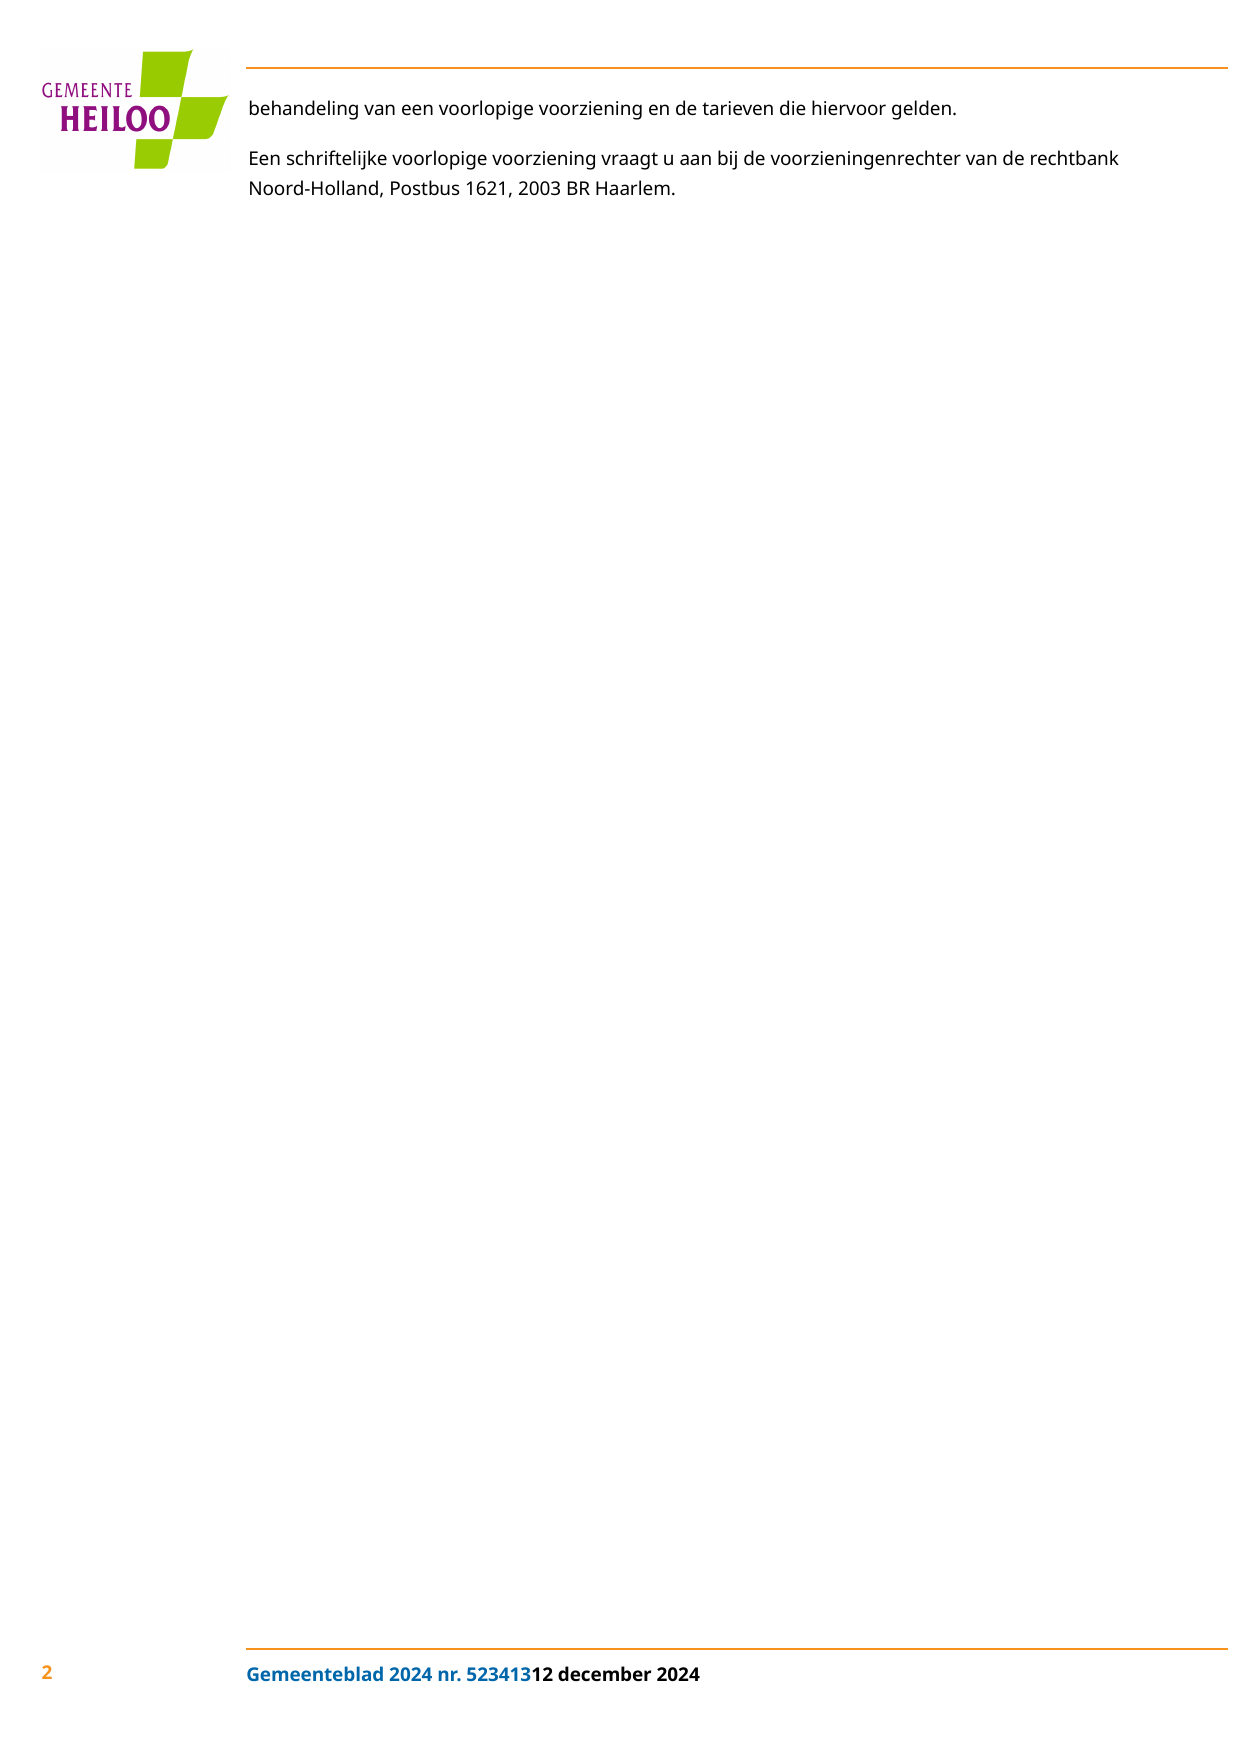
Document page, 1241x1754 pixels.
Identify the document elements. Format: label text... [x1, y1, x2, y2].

text behandeling van een voorlopige voorziening en de tarieven die hiervoor gelden. [248, 95, 1152, 121]
text Een schriftelijke voorlopige voorziening vraagt u aan bij de voorzieningenrechter van de rechtbank Noord-Holland, Postbus 1621, 2003 BR Haarlem. [248, 145, 1152, 201]
picture [41, 47, 231, 172]
